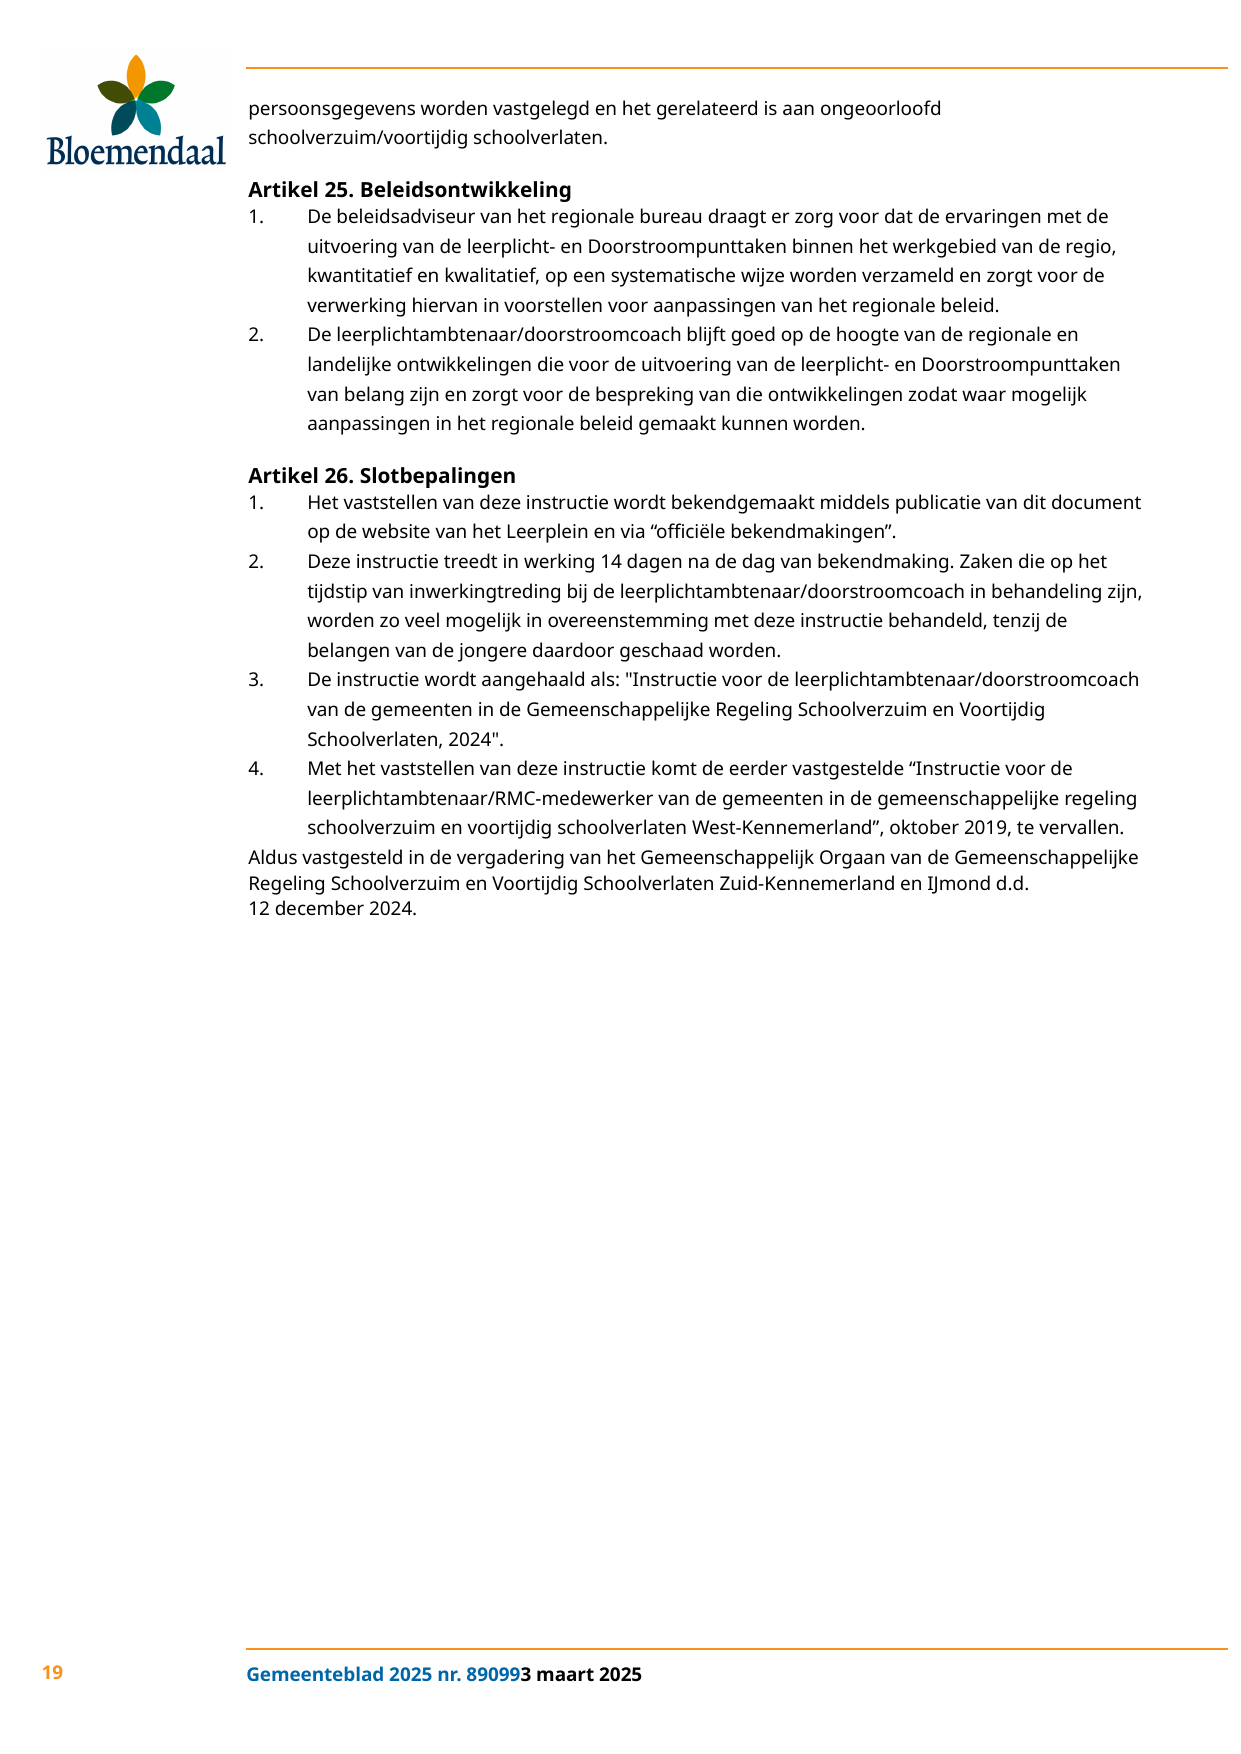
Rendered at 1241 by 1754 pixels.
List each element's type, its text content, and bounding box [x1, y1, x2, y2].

text Artikel 26. Slotbepalingen [248, 461, 1152, 489]
text Aldus vastgesteld in de vergadering van het Gemeenschappelijk Orgaan van de Gemeenschappelijke Regeling Schoolverzuim en Voortijdig Schoolverlaten Zuid-Kennemerland en IJmond d.d. [248, 844, 1152, 896]
list De beleidsadviseur van het regionale bureau draagt er zorg voor dat de ervaringen met de uitvoering van de leerplicht- en Doorstroompunttaken binnen het werkgebied van de regio, kwantitatief en kwalitatief, op een systematische wijze worden verzameld en zorgt voor de verwerking hiervan in voorstellen voor aanpassingen van het regionale beleid. [248, 203, 1152, 318]
list De leerplichtambtenaar/doorstroomcoach blijft goed op de hoogte van de regionale en landelijke ontwikkelingen die voor de uitvoering van de leerplicht- en Doorstroompunttaken van belang zijn en zorgt voor de bespreking van die ontwikkelingen zodat waar mogelijk aanpassingen in het regionale beleid gemaakt kunnen worden. [248, 322, 1152, 436]
text persoonsgegevens worden vastgelegd en het gerelateerd is aan ongeoorloofd schoolverzuim/voortijdig schoolverlaten. [248, 95, 1152, 150]
list De instructie wordt aangehaald als: "Instructie voor de leerplichtambtenaar/doorstroomcoach van de gemeenten in de Gemeenschappelijke Regeling Schoolverzuim en Voortijdig Schoolverlaten, 2024". [248, 667, 1152, 752]
list Met het vaststellen van deze instructie komt de eerder vastgestelde “Instructie voor de leerplichtambtenaar/RMC-medewerker van de gemeenten in de gemeenschappelijke regeling schoolverzuim en voortijdig schoolverlaten West-Kennemerland”, oktober 2019, te vervallen. [248, 755, 1152, 840]
picture [41, 47, 231, 172]
list Deze instructie treedt in werking 14 dagen na de dag van bekendmaking. Zaken die op het tijdstip van inwerkingtreding bij de leerplichtambtenaar/doorstroomcoach in behandeling zijn, worden zo veel mogelijk in overeenstemming met deze instructie behandeld, tenzij de belangen van de jongere daardoor geschaad worden. [248, 548, 1152, 663]
list Het vaststellen van deze instructie wordt bekendgemaakt middels publicatie van dit document op de website van het Leerplein en via “officiële bekendmakingen”. [248, 489, 1152, 544]
text 12 december 2024. [248, 896, 1152, 921]
text Artikel 25. Beleidsontwikkeling [248, 175, 1152, 203]
